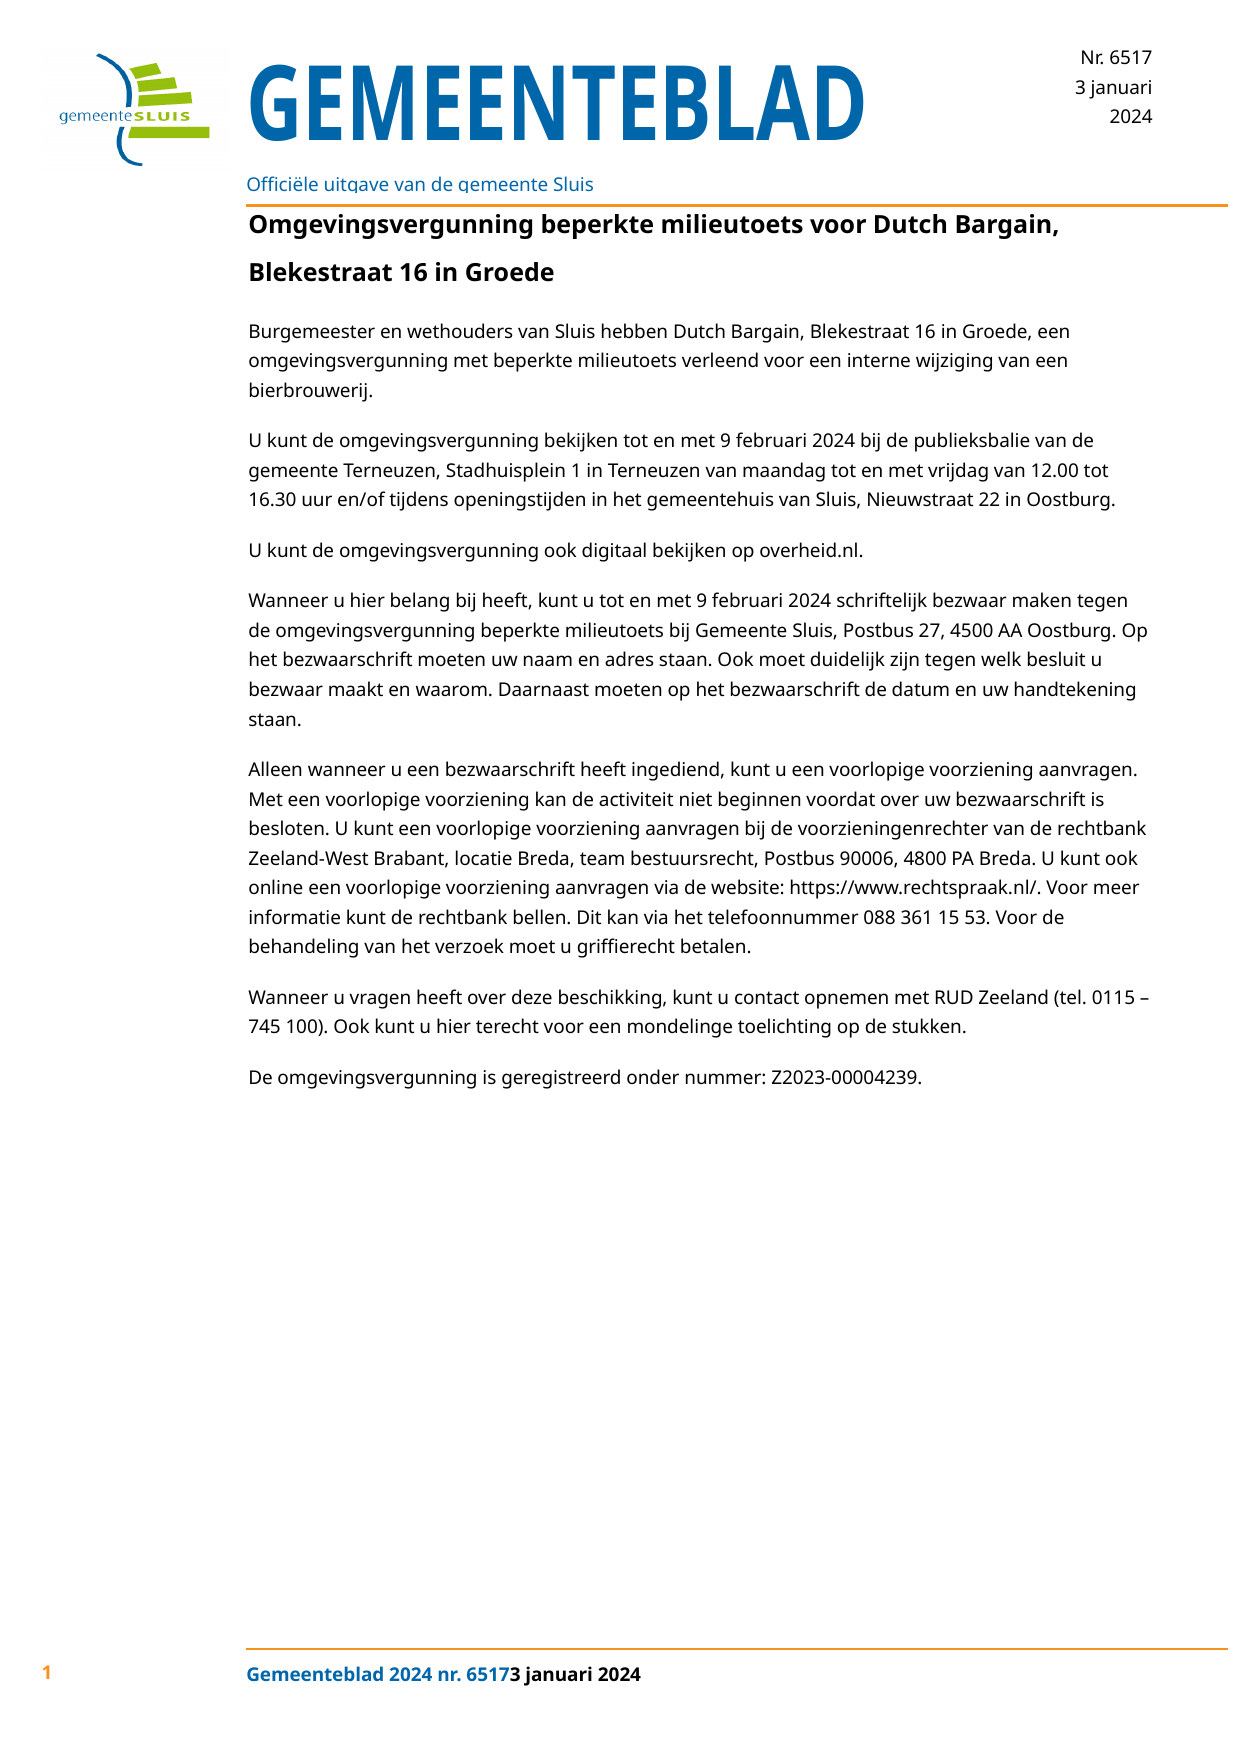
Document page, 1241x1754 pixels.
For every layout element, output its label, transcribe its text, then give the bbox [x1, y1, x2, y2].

text U kunt de omgevingsvergunning ook digitaal bekijken op overheid.nl. [248, 537, 1152, 563]
text Omgevingsvergunning beperkte milieutoets voor Dutch Bargain, Blekestraat 16 in Groede [248, 207, 1152, 288]
text De omgevingsvergunning is geregistreerd onder nummer: Z2023-00004239. [248, 1064, 1152, 1090]
picture [41, 47, 231, 172]
text U kunt de omgevingsvergunning bekijken tot en met 9 februari 2024 bij de publieksbalie van de gemeente Terneuzen, Stadhuisplein 1 in Terneuzen van maandag tot en met vrijdag van 12.00 tot 16.30 uur en/of tijdens openingstijden in het gemeentehuis van Sluis, Nieuwstraat 22 in Oostburg. [248, 427, 1152, 512]
text Wanneer u hier belang bij heeft, kunt u tot en met 9 februari 2024 schriftelijk bezwaar maken tegen de omgevingsvergunning beperkte milieutoets bij Gemeente Sluis, Postbus 27, 4500 AA Oostburg. Op het bezwaarschrift moeten uw naam en adres staan. Ook moet duidelijk zijn tegen welk besluit u bezwaar maakt en waarom. Daarnaast moeten op het bezwaarschrift de datum en uw handtekening staan. [248, 587, 1152, 732]
text Burgemeester en wethouders van Sluis hebben Dutch Bargain, Blekestraat 16 in Groede, een omgevingsvergunning met beperkte milieutoets verleend voor een interne wijziging van een bierbrouwerij. [248, 318, 1152, 403]
text Wanneer u vragen heeft over deze beschikking, kunt u contact opnemen met RUD Zeeland (tel. 0115 – 745 100). Ook kunt u hier terecht voor een mondelinge toelichting op de stukken. [248, 984, 1152, 1039]
text Alleen wanneer u een bezwaarschrift heeft ingediend, kunt u een voorlopige voorziening aanvragen. Met een voorlopige voorziening kan de activiteit niet beginnen voordat over uw bezwaarschrift is besloten. U kunt een voorlopige voorziening aanvragen bij de voorzieningenrechter van de rechtbank Zeeland-West Brabant, locatie Breda, team bestuursrecht, Postbus 90006, 4800 PA Breda. U kunt ook online een voorlopige voorziening aanvragen via de website: https://www.rechtspraak.nl/. Voor meer informatie kunt de rechtbank bellen. Dit kan via het telefoonnummer 088 361 15 53. Voor de behandeling van het verzoek moet u griffierecht betalen. [248, 756, 1152, 959]
